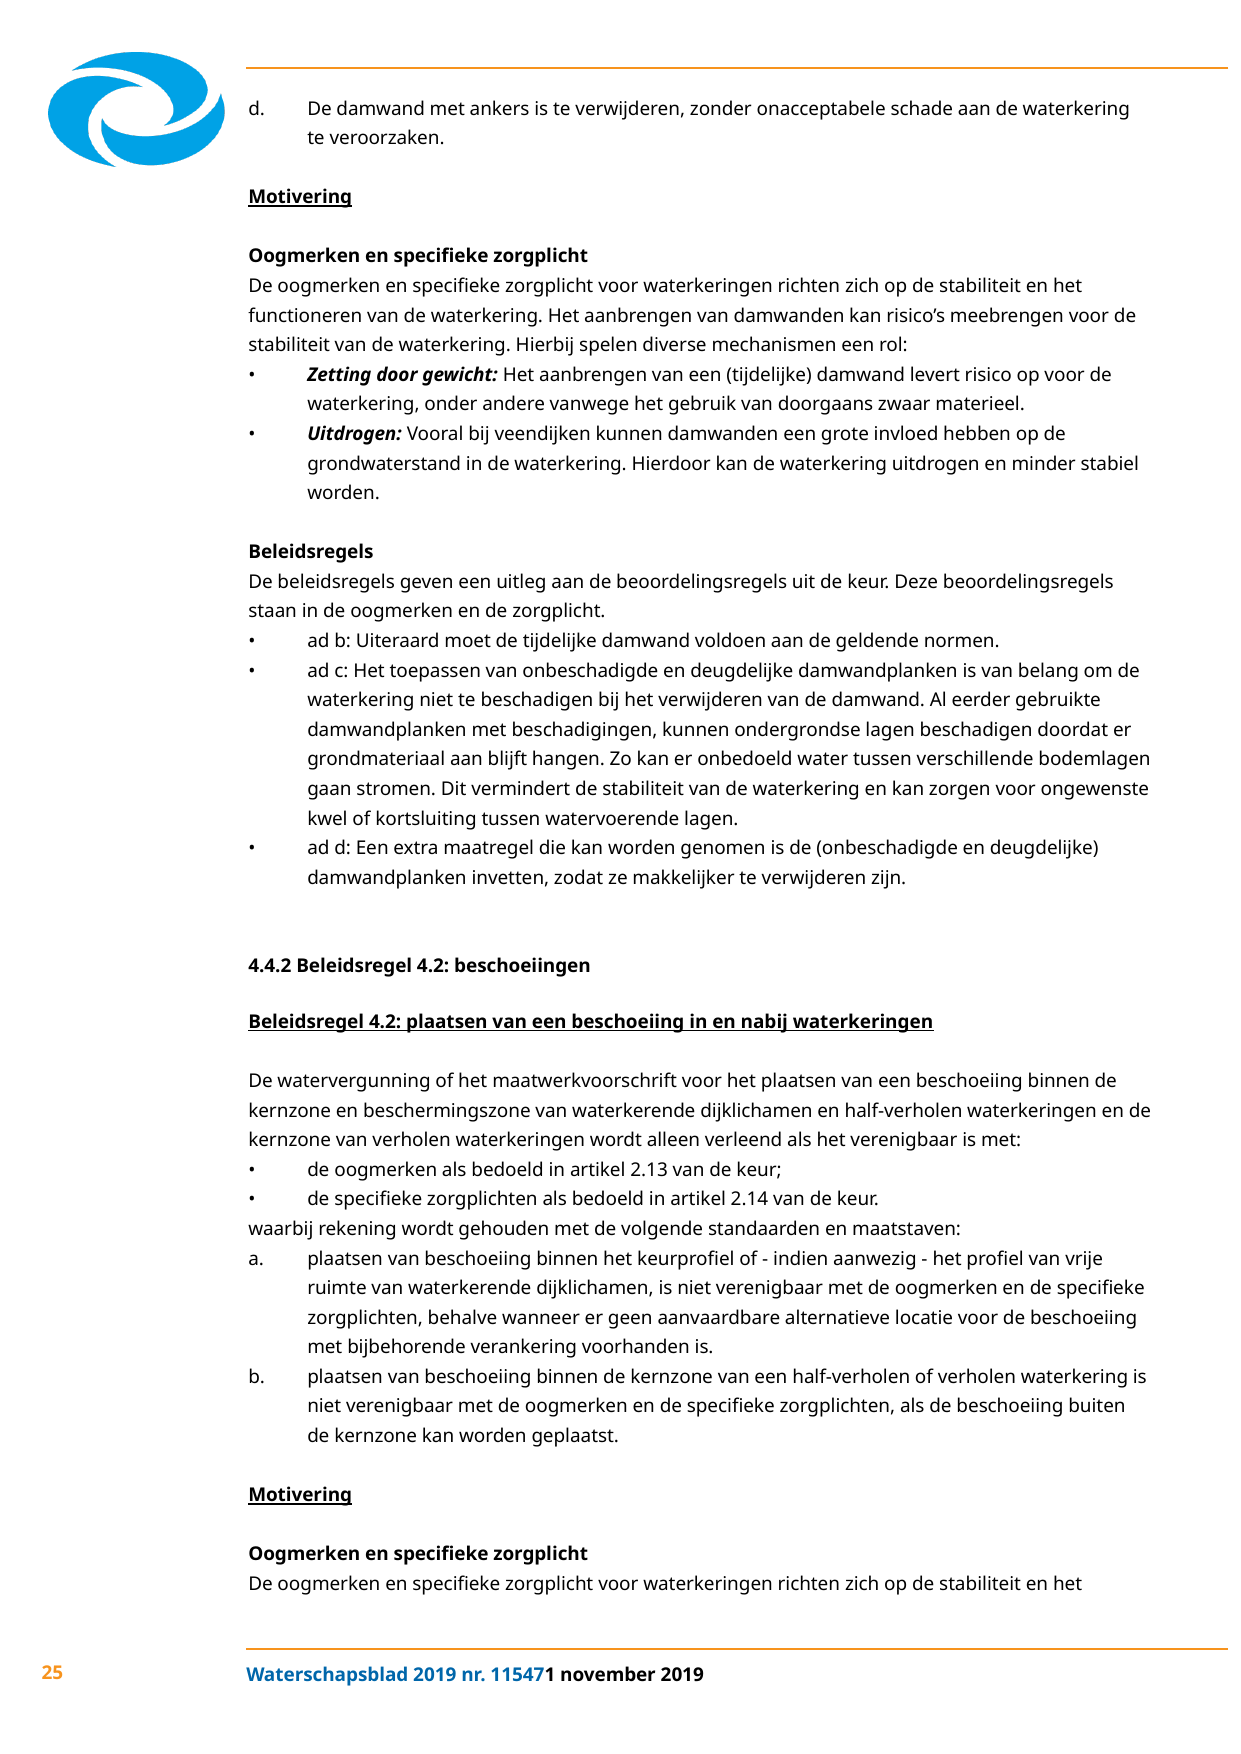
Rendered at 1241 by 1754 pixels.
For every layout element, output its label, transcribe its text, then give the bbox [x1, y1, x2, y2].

list plaatsen van beschoeiing binnen het keurprofiel of - indien aanwezig - het profiel van vrije ruimte van waterkerende dijklichamen, is niet verenigbaar met de oogmerken en de specifieke zorgplichten, behalve wanneer er geen aanvaardbare alternatieve locatie voor de beschoeiing met bijbehorende verankering voorhanden is. [248, 1245, 1152, 1359]
text De oogmerken en specifieke zorgplicht voor waterkeringen richten zich op de stabiliteit en het [248, 1570, 1152, 1596]
list de specifieke zorgplichten als bedoeld in artikel 2.14 van de keur. [248, 1186, 1152, 1211]
text waarbij rekening wordt gehouden met de volgende standaarden en maatstaven: [248, 1215, 1152, 1241]
text Beleidsregels [248, 538, 1152, 564]
list ad d: Een extra maatregel die kan worden genomen is de (onbeschadigde en deugdelijke) damwandplanken invetten, zodat ze makkelijker te verwijderen zijn. [248, 834, 1152, 890]
text Beleidsregel 4.2: plaatsen van een beschoeiing in en nabij waterkeringen [248, 1008, 1152, 1034]
text Oogmerken en specifieke zorgplicht [248, 243, 1152, 268]
list ad b: Uiteraard moet de tijdelijke damwand voldoen aan de geldende normen. [248, 627, 1152, 653]
text De watervergunning of het maatwerkvoorschrift voor het plaatsen van een beschoeiing binnen de kernzone en beschermingszone van waterkerende dijklichamen en half-verholen waterkeringen en de kernzone van verholen waterkeringen wordt alleen verleend als het verenigbaar is met: [248, 1067, 1152, 1152]
list Zetting door gewicht: Het aanbrengen van een (tijdelijke) damwand levert risico op voor de waterkering, onder andere vanwege het gebruik van doorgaans zwaar materieel. [248, 361, 1152, 416]
list de oogmerken als bedoeld in artikel 2.13 van de keur; [248, 1156, 1152, 1182]
picture [41, 47, 231, 172]
text 4.4.2 Beleidsregel 4.2: beschoeiingen [248, 953, 1152, 978]
text Oogmerken en specifieke zorgplicht [248, 1541, 1152, 1566]
list Uitdrogen: Vooral bij veendijken kunnen damwanden een grote invloed hebben op de grondwaterstand in de waterkering. Hierdoor kan de waterkering uitdrogen en minder stabiel worden. [248, 420, 1152, 505]
list De damwand met ankers is te verwijderen, zonder onacceptabele schade aan de waterkering te veroorzaken. [248, 95, 1152, 150]
list plaatsen van beschoeiing binnen de kernzone van een half-verholen of verholen waterkering is niet verenigbaar met de oogmerken en de specifieke zorgplichten, als de beschoeiing buiten de kernzone kan worden geplaatst. [248, 1363, 1152, 1448]
text De beleidsregels geven een uitleg aan de beoordelingsregels uit de keur. Deze beoordelingsregels staan in de oogmerken en de zorgplicht. [248, 568, 1152, 623]
text Motivering [248, 1481, 1152, 1507]
text De oogmerken en specifieke zorgplicht voor waterkeringen richten zich op de stabiliteit en het functioneren van de waterkering. Het aanbrengen van damwanden kan risico’s meebrengen voor de stabiliteit van de waterkering. Hierbij spelen diverse mechanismen een rol: [248, 272, 1152, 357]
list ad c: Het toepassen van onbeschadigde en deugdelijke damwandplanken is van belang om de waterkering niet te beschadigen bij het verwijderen van de damwand. Al eerder gebruikte damwandplanken met beschadigingen, kunnen ondergrondse lagen beschadigen doordat er grondmateriaal aan blijft hangen. Zo kan er onbedoeld water tussen verschillende bodemlagen gaan stromen. Dit vermindert de stabiliteit van de waterkering en kan zorgen voor ongewenste kwel of kortsluiting tussen watervoerende lagen. [248, 657, 1152, 831]
text Motivering [248, 183, 1152, 209]
